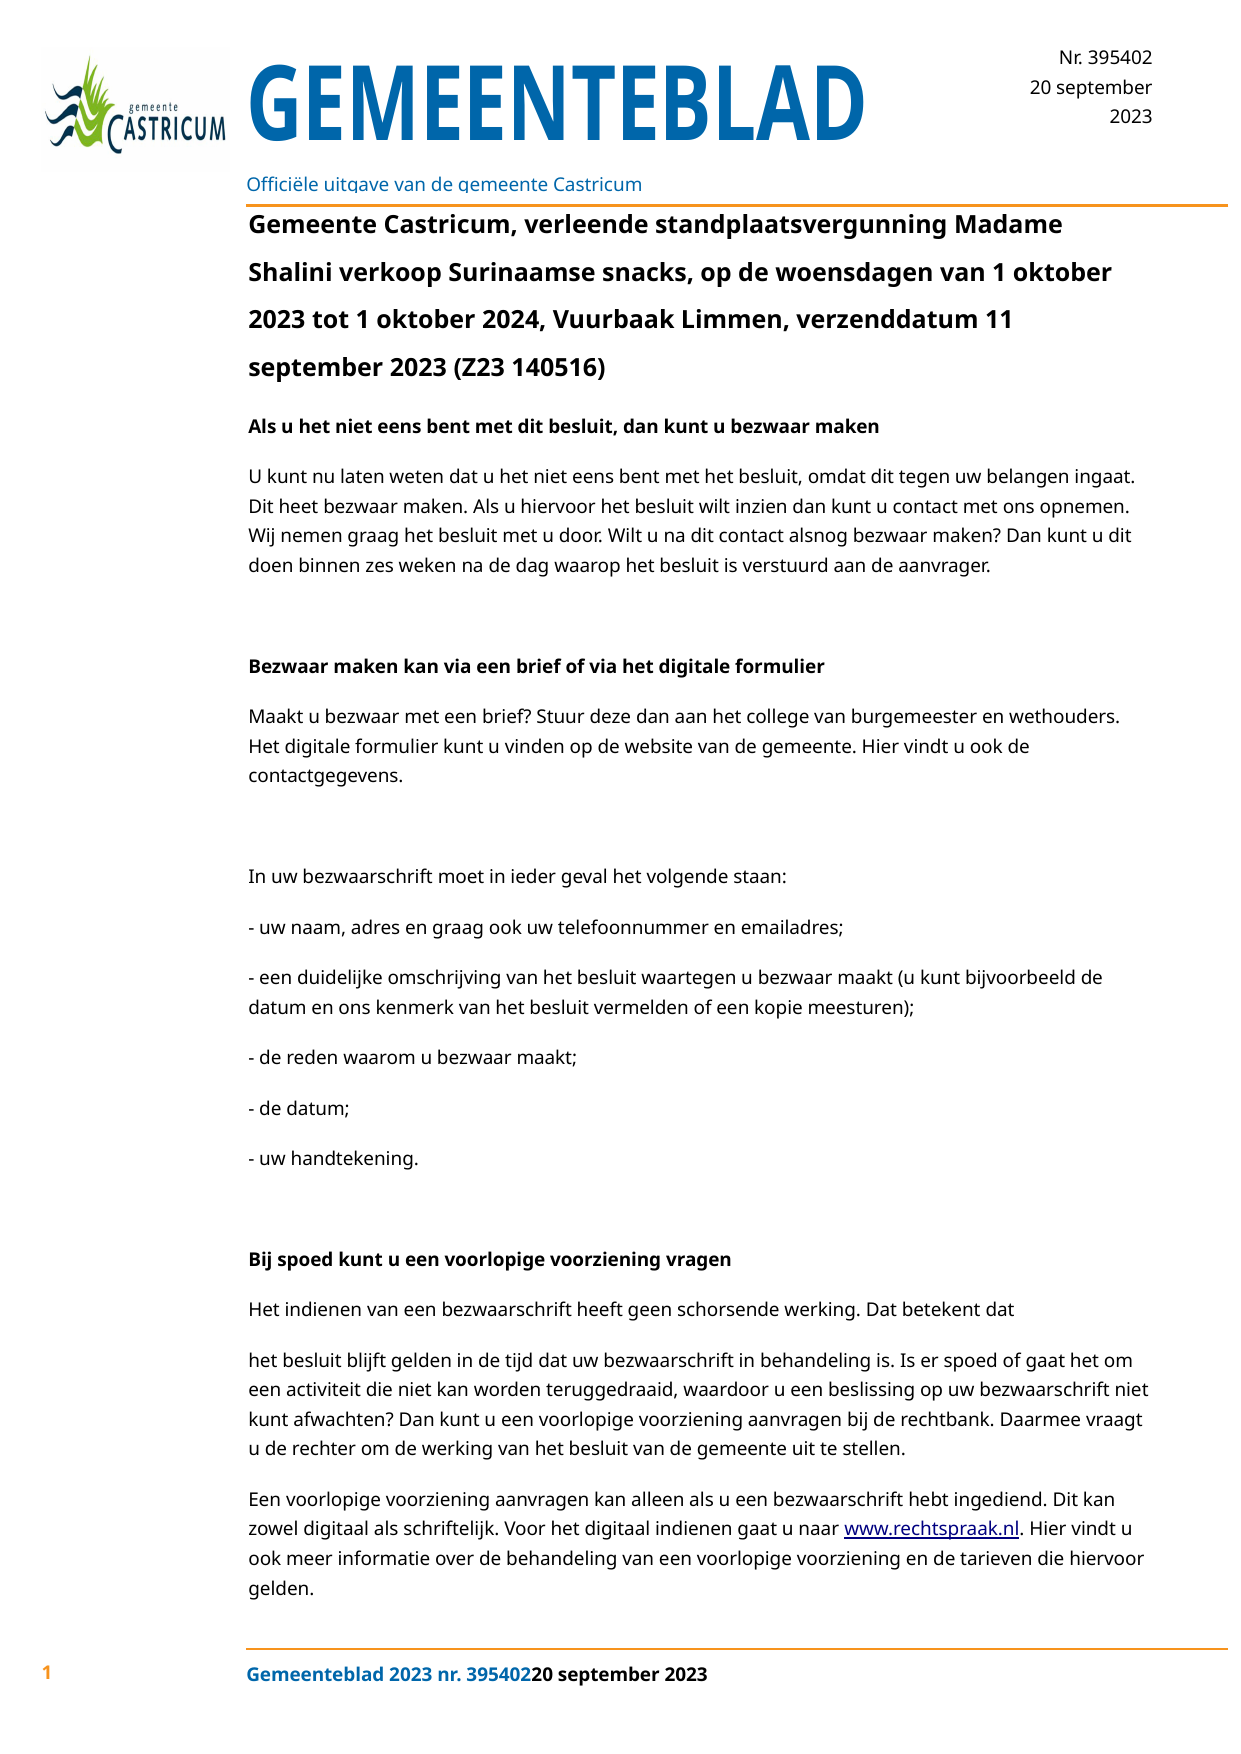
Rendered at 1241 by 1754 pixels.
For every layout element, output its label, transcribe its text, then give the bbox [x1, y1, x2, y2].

text Als u het niet eens bent met dit besluit, dan kunt u bezwaar maken [248, 413, 1152, 439]
text Maakt u bezwaar met een brief? Stuur deze dan aan het college van burgemeester en wethouders. Het digitale formulier kunt u vinden op de website van de gemeente. Hier vindt u ook de contactgegevens. [248, 703, 1152, 788]
text - de datum; [248, 1095, 1152, 1121]
text U kunt nu laten weten dat u het niet eens bent met het besluit, omdat dit tegen uw belangen ingaat. Dit heet bezwaar maken. Als u hiervoor het besluit wilt inzien dan kunt u contact met ons opnemen. Wij nemen graag het besluit met u door. Wilt u na dit contact alsnog bezwaar maken? Dan kunt u dit doen binnen zes weken na de dag waarop het besluit is verstuurd aan de aanvrager. [248, 463, 1152, 578]
text - de reden waarom u bezwaar maakt; [248, 1044, 1152, 1070]
text - een duidelijke omschrijving van het besluit waartegen u bezwaar maakt (u kunt bijvoorbeeld de datum en ons kenmerk van het besluit vermelden of een kopie meesturen); [248, 964, 1152, 1020]
text Bezwaar maken kan via een brief of via het digitale formulier [248, 653, 1152, 679]
text Bij spoed kunt u een voorlopige voorziening vragen [248, 1246, 1152, 1272]
text Een voorlopige voorziening aanvragen kan alleen als u een bezwaarschrift hebt ingediend. Dit kan zowel digitaal als schriftelijk. Voor het digitaal indienen gaat u naar www.rechtspraak.nl. Hier vindt u ook meer informatie over de behandeling van een voorlopige voorziening en de tarieven die hiervoor gelden. [248, 1486, 1152, 1601]
text - uw naam, adres en graag ook uw telefoonnummer en emailadres; [248, 914, 1152, 940]
text In uw bezwaarschrift moet in ieder geval het volgende staan: [248, 863, 1152, 889]
picture [41, 47, 231, 172]
text - uw handtekening. [248, 1145, 1152, 1171]
text Het indienen van een bezwaarschrift heeft geen schorsende werking. Dat betekent dat [248, 1296, 1152, 1322]
text het besluit blijft gelden in de tijd dat uw bezwaarschrift in behandeling is. Is er spoed of gaat het om een activiteit die niet kan worden teruggedraaid, waardoor u een beslissing op uw bezwaarschrift niet kunt afwachten? Dan kunt u een voorlopige voorziening aanvragen bij de rechtbank. Daarmee vraagt u de rechter om de werking van het besluit van de gemeente uit te stellen. [248, 1347, 1152, 1461]
text Gemeente Castricum, verleende standplaatsvergunning Madame Shalini verkoop Surinaamse snacks, op de woensdagen van 1 oktober 2023 tot 1 oktober 2024, Vuurbaak Limmen, verzenddatum 11 september 2023 (Z23 140516) [248, 207, 1152, 384]
